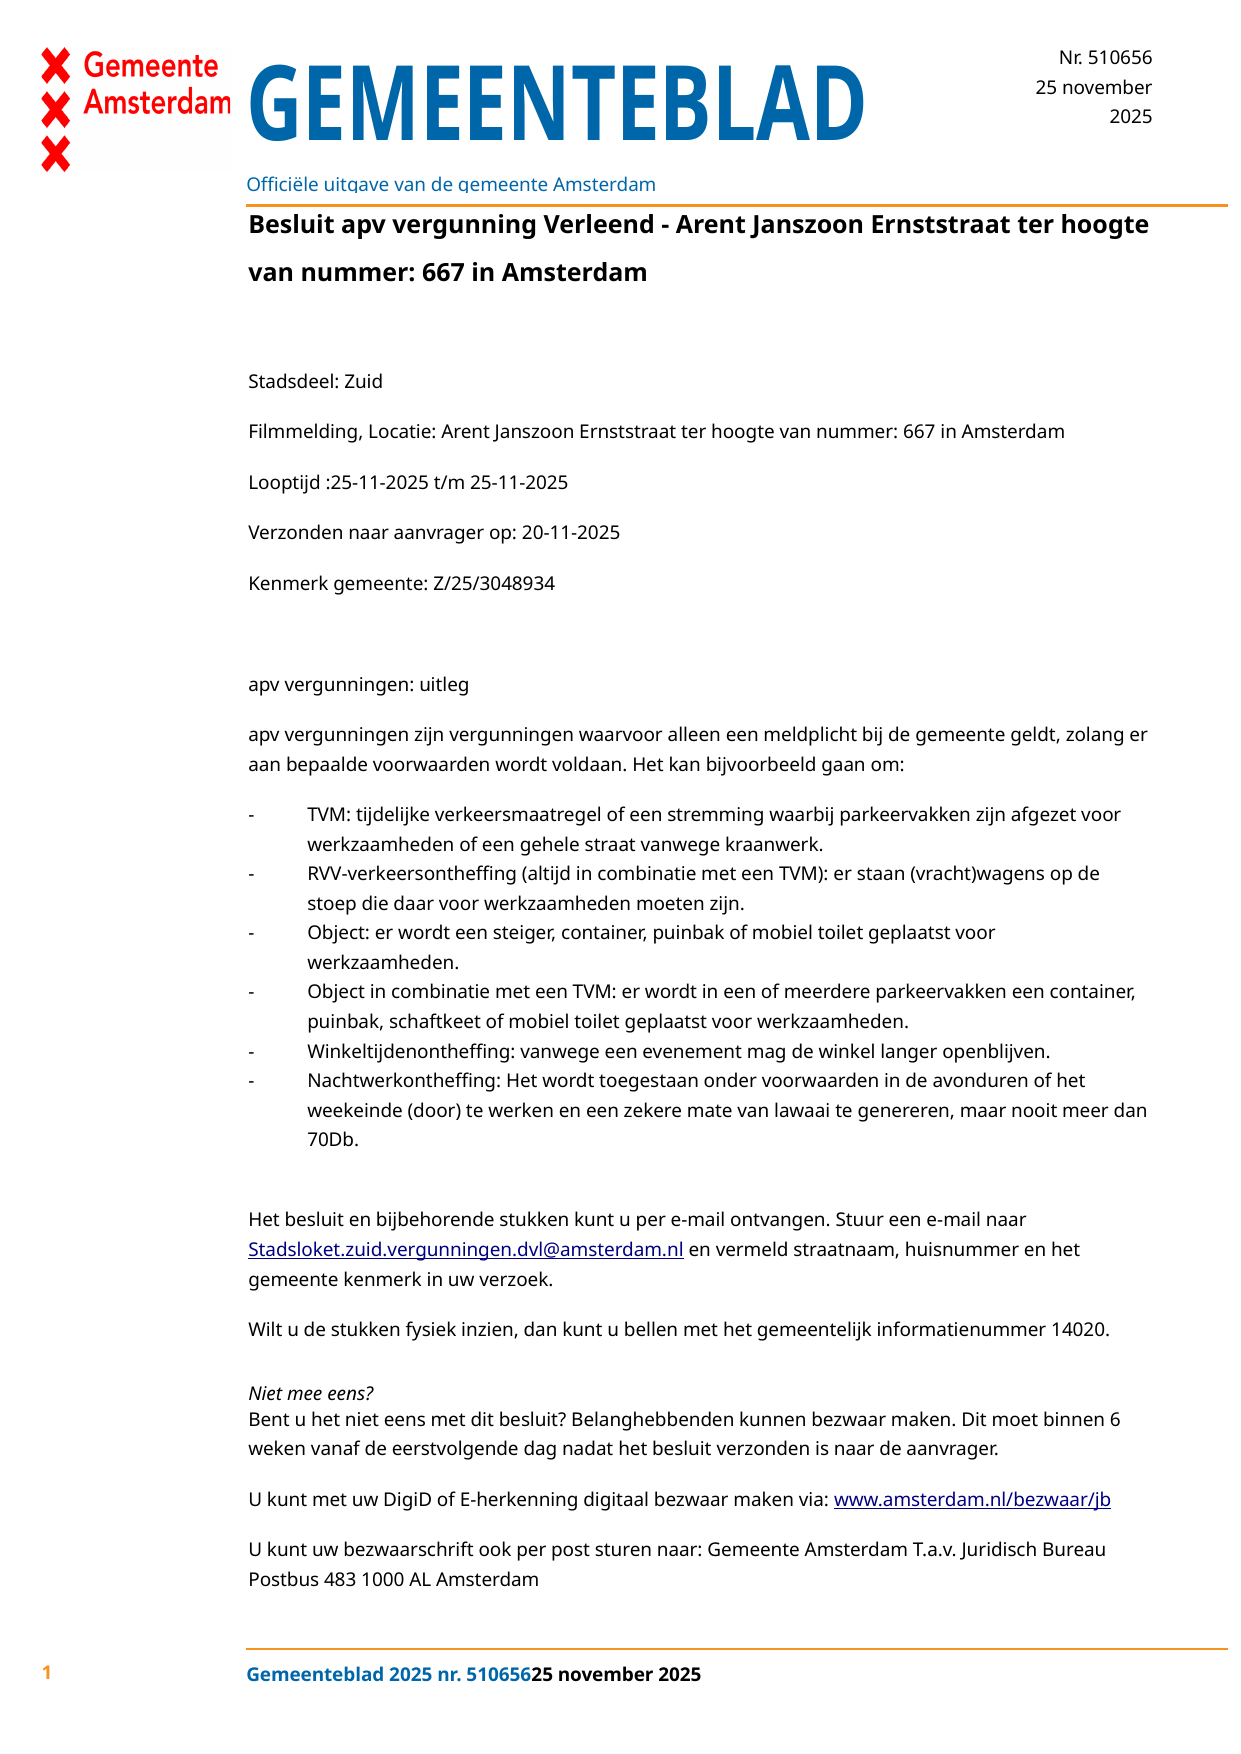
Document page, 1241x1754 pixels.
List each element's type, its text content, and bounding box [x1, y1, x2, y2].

text Niet mee eens? [248, 1380, 1152, 1406]
text Besluit apv vergunning Verleend - Arent Janszoon Ernststraat ter hoogte van nummer: 667 in Amsterdam [248, 207, 1152, 288]
text Verzonden naar aanvrager op: 20-11-2025 [248, 519, 1152, 545]
list Winkeltijdenontheffing: vanwege een evenement mag de winkel langer openblijven. [248, 1038, 1152, 1064]
list RVV-verkeersontheffing (altijd in combinatie met een TVM): er staan (vracht)wagens op de stoep die daar voor werkzaamheden moeten zijn. [248, 860, 1152, 916]
list Nachtwerkontheffing: Het wordt toegestaan onder voorwaarden in de avonduren of het weekeinde (door) te werken en een zekere mate van lawaai te genereren, maar nooit meer dan 70Db. [248, 1067, 1152, 1152]
list TVM: tijdelijke verkeersmaatregel of een stremming waarbij parkeervakken zijn afgezet voor werkzaamheden of een gehele straat vanwege kraanwerk. [248, 801, 1152, 857]
picture [41, 47, 231, 172]
list Object in combinatie met een TVM: er wordt in een of meerdere parkeervakken een container, puinbak, schaftkeet of mobiel toilet geplaatst voor werkzaamheden. [248, 979, 1152, 1034]
text apv vergunningen zijn vergunningen waarvoor alleen een meldplicht bij de gemeente geldt, zolang er aan bepaalde voorwaarden wordt voldaan. Het kan bijvoorbeeld gaan om: [248, 721, 1152, 777]
text U kunt met uw DigiD of E-herkenning digitaal bezwaar maken via: www.amsterdam.nl/bezwaar/jb [248, 1486, 1152, 1512]
text Looptijd :25-11-2025 t/m 25-11-2025 [248, 469, 1152, 495]
text Het besluit en bijbehorende stukken kunt u per e-mail ontvangen. Stuur een e-mail naar Stadsloket.zuid.vergunningen.dvl@amsterdam.nl en vermeld straatnaam, huisnummer en het gemeente kenmerk in uw verzoek. [248, 1207, 1152, 1292]
text U kunt uw bezwaarschrift ook per post sturen naar: Gemeente Amsterdam T.a.v. Juridisch Bureau Postbus 483 1000 AL Amsterdam [248, 1536, 1152, 1592]
text Kenmerk gemeente: Z/25/3048934 [248, 570, 1152, 596]
text Wilt u de stukken fysiek inzien, dan kunt u bellen met het gemeentelijk informatienummer 14020. [248, 1316, 1152, 1342]
text Filmmelding, Locatie: Arent Janszoon Ernststraat ter hoogte van nummer: 667 in Amsterdam [248, 419, 1152, 444]
text apv vergunningen: uitleg [248, 671, 1152, 697]
list Object: er wordt een steiger, container, puinbak of mobiel toilet geplaatst voor werkzaamheden. [248, 919, 1152, 975]
text Stadsdeel: Zuid [248, 368, 1152, 394]
text Bent u het niet eens met dit besluit? Belanghebbenden kunnen bezwaar maken. Dit moet binnen 6 weken vanaf de eerstvolgende dag nadat het besluit verzonden is naar de aanvrager. [248, 1406, 1152, 1461]
